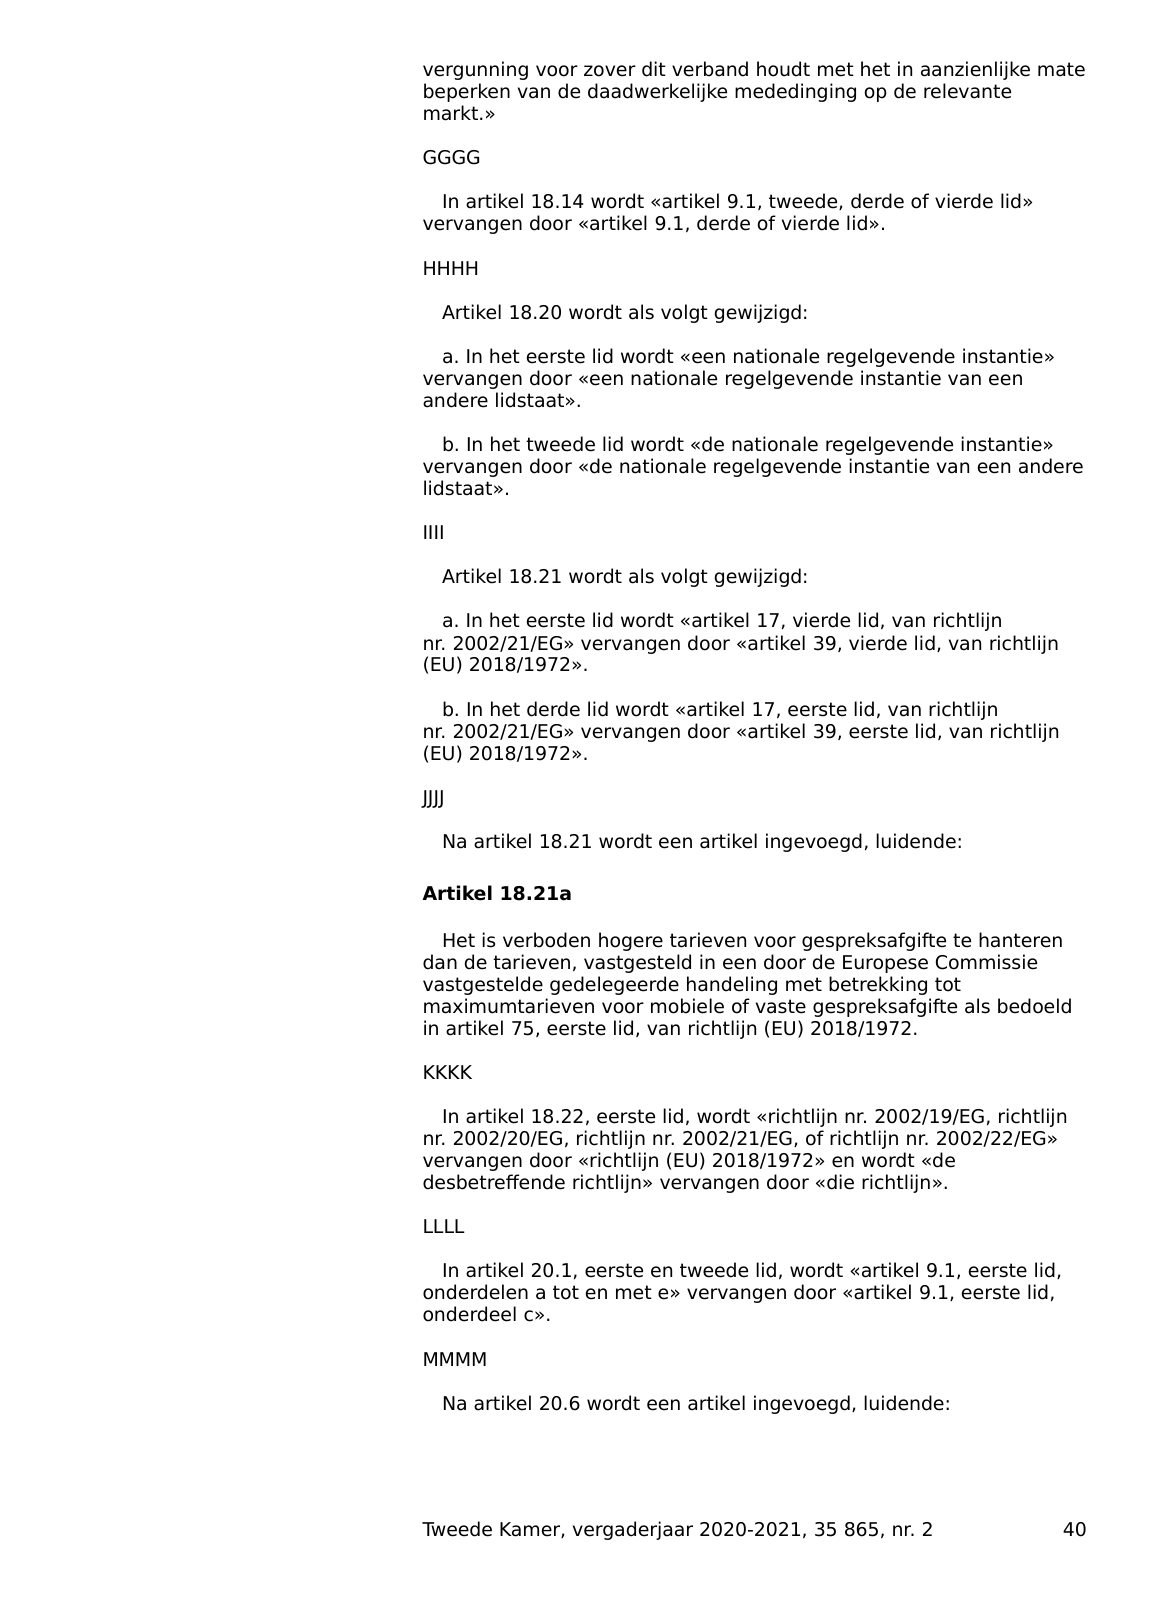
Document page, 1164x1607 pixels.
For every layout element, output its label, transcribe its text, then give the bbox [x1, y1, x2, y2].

text In artikel 18.14 wordt «artikel 9.1, tweede, derde of vierde lid» vervangen door «artikel 9.1, derde of vierde lid». [422, 191, 1087, 235]
text HHHH [422, 257, 1087, 279]
text Na artikel 20.6 wordt een artikel ingevoegd, luidende: [422, 1393, 1087, 1414]
text In artikel 20.1, eerste en tweede lid, wordt «artikel 9.1, eerste lid, onderdelen a tot en met e» vervangen door «artikel 9.1, eerste lid, onderdeel c». [422, 1260, 1087, 1326]
text b. In het derde lid wordt «artikel 17, eerste lid, van richtlijn nr. 2002/21/EG» vervangen door «artikel 39, eerste lid, van richtlijn (EU) 2018/1972». [422, 698, 1087, 764]
text In artikel 18.22, eerste lid, wordt «richtlijn nr. 2002/19/EG, richtlijn nr. 2002/20/EG, richtlijn nr. 2002/21/EG, of richtlijn nr. 2002/22/EG» vervangen door «richtlijn (EU) 2018/1972» en wordt «de desbetreffende richtlijn» vervangen door «die richtlijn». [422, 1106, 1087, 1194]
text IIII [422, 522, 1087, 544]
text LLLL [422, 1216, 1087, 1238]
text GGGG [422, 147, 1087, 169]
text a. In het eerste lid wordt «een nationale regelgevende instantie» vervangen door «een nationale regelgevende instantie van een andere lidstaat». [422, 346, 1087, 412]
text a. In het eerste lid wordt «artikel 17, vierde lid, van richtlijn nr. 2002/21/EG» vervangen door «artikel 39, vierde lid, van richtlijn (EU) 2018/1972». [422, 610, 1087, 676]
text Het is verboden hogere tarieven voor gespreksafgifte te hanteren dan de tarieven, vastgesteld in een door de Europese Commissie vastgestelde gedelegeerde handeling met betrekking tot maximumtarieven voor mobiele of vaste gespreksafgifte als bedoeld in artikel 75, eerste lid, van richtlijn (EU) 2018/1972. [422, 930, 1087, 1040]
text Artikel 18.21 wordt als volgt gewijzigd: [422, 566, 1087, 588]
text b. In het tweede lid wordt «de nationale regelgevende instantie» vervangen door «de nationale regelgevende instantie van een andere lidstaat». [422, 434, 1087, 500]
text Na artikel 18.21 wordt een artikel ingevoegd, luidende: [422, 831, 1087, 853]
text vergunning voor zover dit verband houdt met het in aanzienlijke mate beperken van de daadwerkelijke mededinging op de relevante markt.» [422, 59, 1087, 125]
text JJJJ [422, 787, 1087, 809]
text KKKK [422, 1062, 1087, 1084]
text MMMM [422, 1348, 1087, 1370]
text Artikel 18.20 wordt als volgt gewijzigd: [422, 302, 1087, 324]
subtitle Artikel 18.21a [422, 883, 1087, 905]
